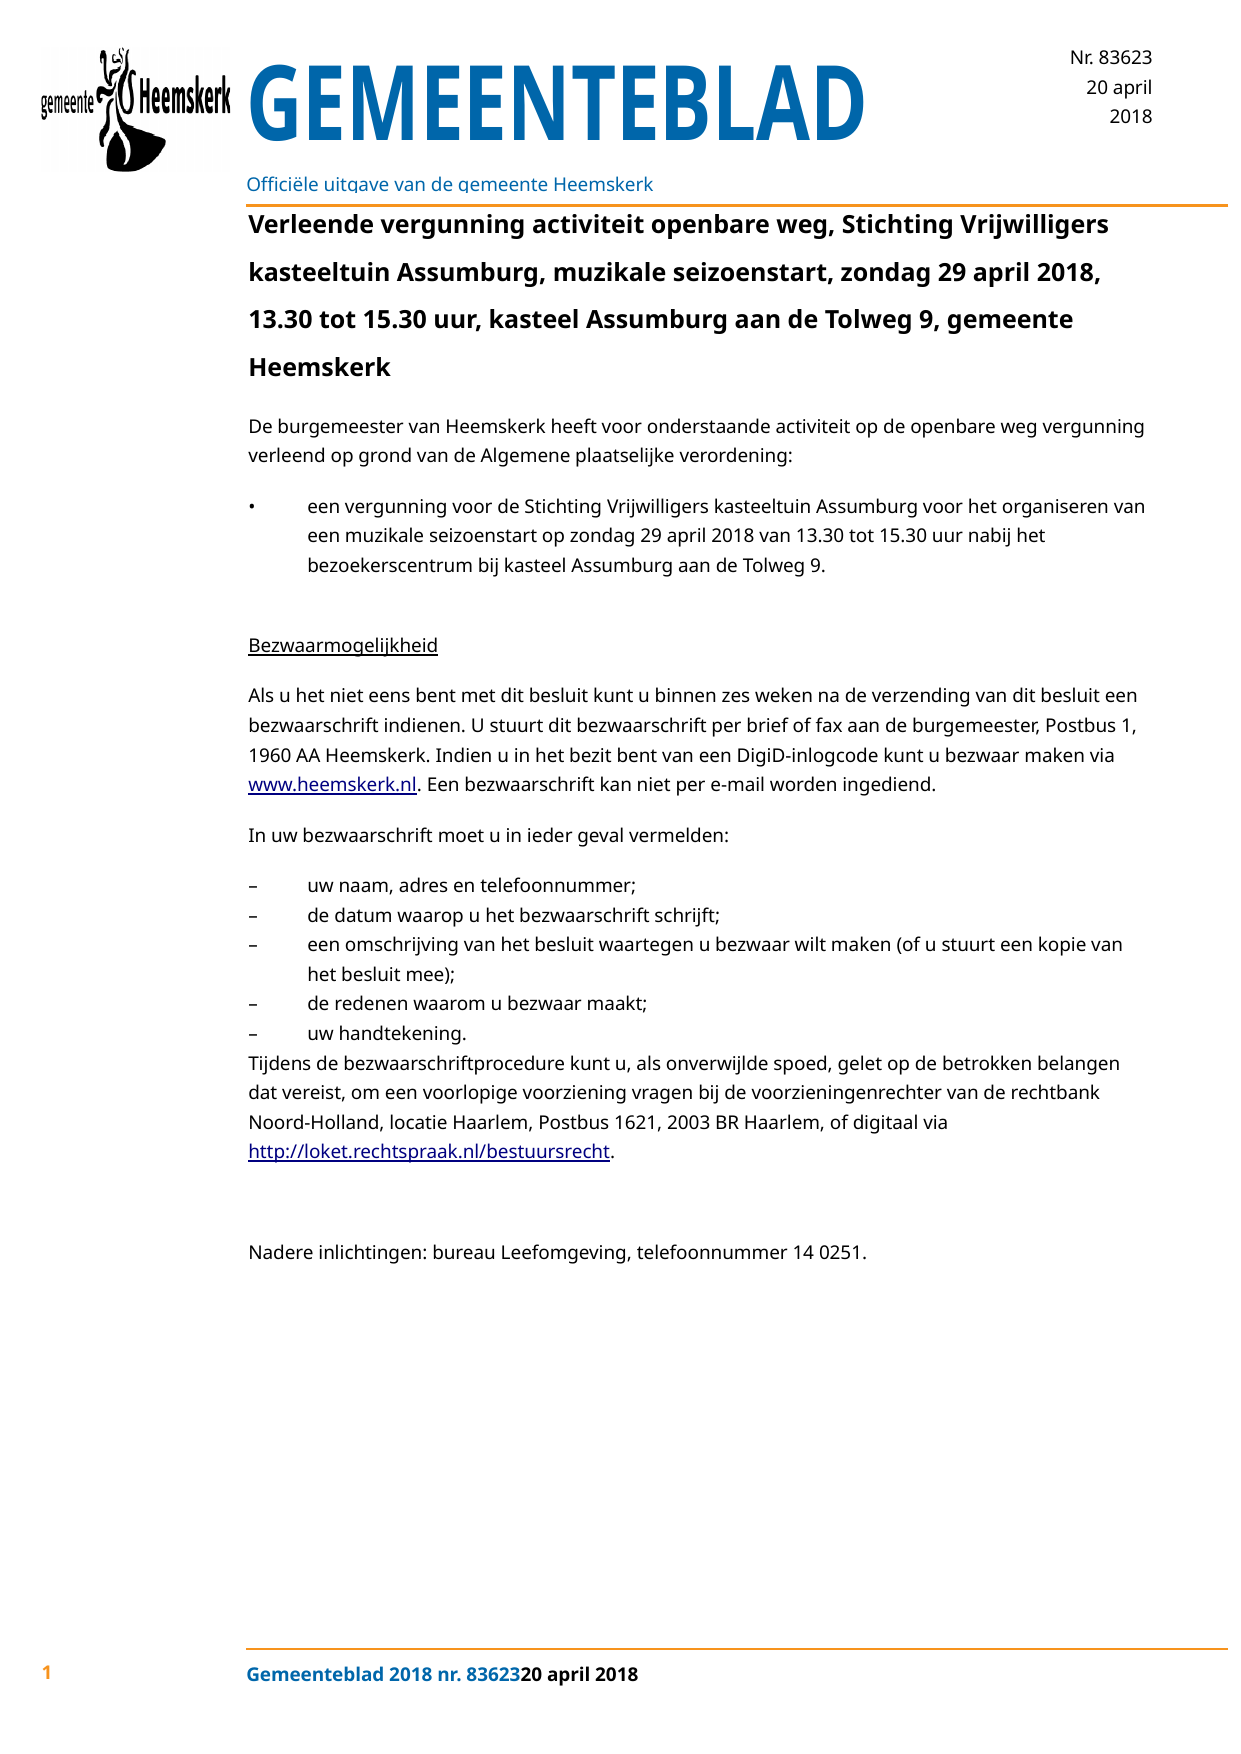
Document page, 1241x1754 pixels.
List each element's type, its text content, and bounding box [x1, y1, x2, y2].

list de datum waarop u het bezwaarschrift schrijft; [248, 902, 1152, 928]
text Nadere inlichtingen: bureau Leefomgeving, telefoonnummer 14 0251. [248, 1239, 1152, 1265]
text Als u het niet eens bent met dit besluit kunt u binnen zes weken na de verzending van dit besluit een bezwaarschrift indienen. U stuurt dit bezwaarschrift per brief of fax aan de burgemeester, Postbus 1, 1960 AA Heemskerk. Indien u in het bezit bent van een DigiD-inlogcode kunt u bezwaar maken via www.heemskerk.nl. Een bezwaarschrift kan niet per e-mail worden ingediend. [248, 683, 1152, 797]
list een omschrijving van het besluit waartegen u bezwaar wilt maken (of u stuurt een kopie van het besluit mee); [248, 931, 1152, 987]
text Bezwaarmogelijkheid [248, 632, 1152, 658]
picture [41, 47, 231, 172]
text Verleende vergunning activiteit openbare weg, Stichting Vrijwilligers kasteeltuin Assumburg, muzikale seizoenstart, zondag 29 april 2018, 13.30 tot 15.30 uur, kasteel Assumburg aan de Tolweg 9, gemeente Heemskerk [248, 207, 1152, 384]
list de redenen waarom u bezwaar maakt; [248, 991, 1152, 1016]
list uw naam, adres en telefoonnummer; [248, 872, 1152, 898]
text Tijdens de bezwaarschriftprocedure kunt u, als onverwijlde spoed, gelet op de betrokken belangen dat vereist, om een voorlopige voorziening vragen bij de voorzieningenrechter van de rechtbank Noord-Holland, locatie Haarlem, Postbus 1621, 2003 BR Haarlem, of digitaal via http://loket.rechtspraak.nl/bestuursrecht. [248, 1050, 1152, 1164]
text De burgemeester van Heemskerk heeft voor onderstaande activiteit op de openbare weg vergunning verleend op grond van de Algemene plaatselijke verordening: [248, 413, 1152, 468]
list uw handtekening. [248, 1020, 1152, 1046]
list een vergunning voor de Stichting Vrijwilligers kasteeltuin Assumburg voor het organiseren van een muzikale seizoenstart op zondag 29 april 2018 van 13.30 tot 15.30 uur nabij het bezoekerscentrum bij kasteel Assumburg aan de Tolweg 9. [248, 493, 1152, 578]
text In uw bezwaarschrift moet u in ieder geval vermelden: [248, 822, 1152, 848]
